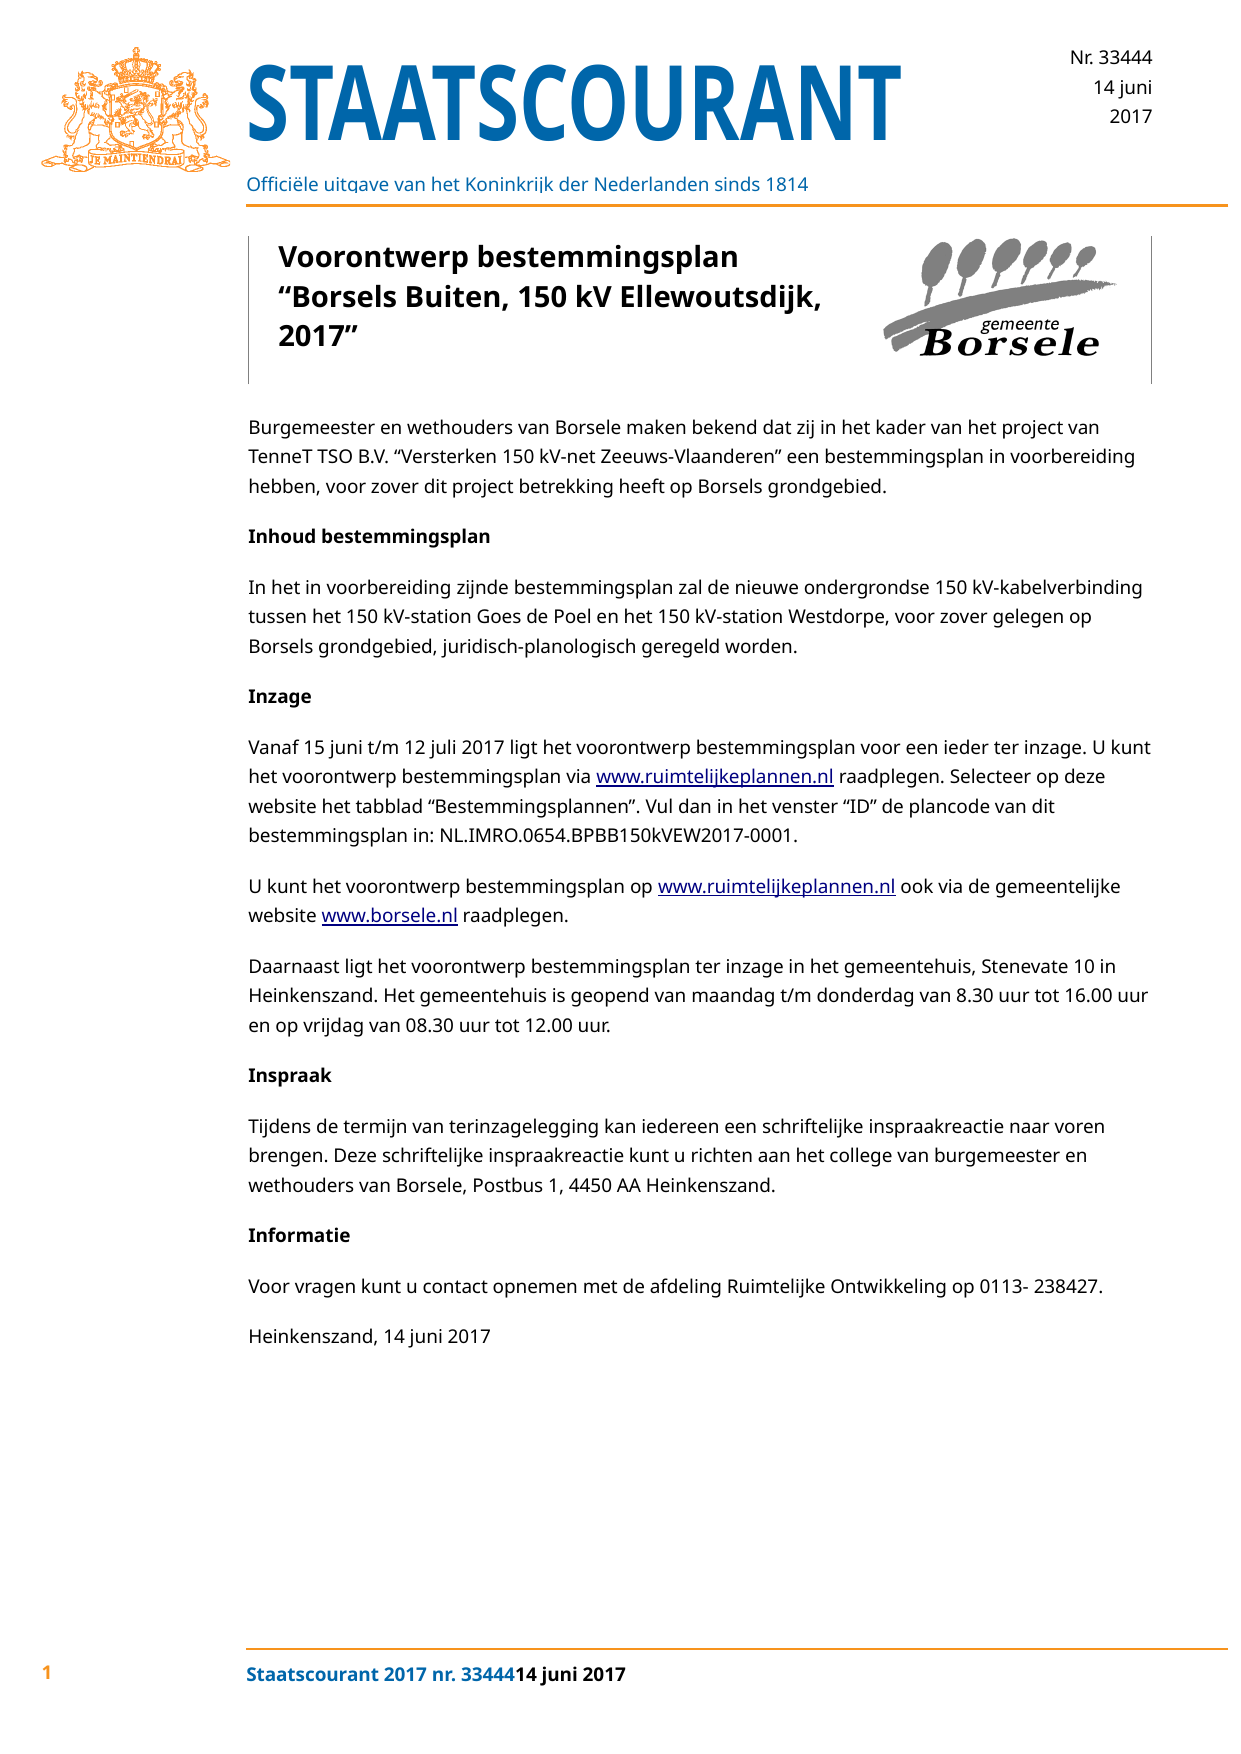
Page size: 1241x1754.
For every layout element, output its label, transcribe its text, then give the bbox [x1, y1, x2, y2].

text Burgemeester en wethouders van Borsele maken bekend dat zij in het kader van het project van TenneT TSO B.V. “Versterken 150 kV-net Zeeuws-Vlaanderen” een bestemmingsplan in voorbereiding hebben, voor zover dit project betrekking heeft op Borsels grondgebied. [248, 414, 1152, 499]
table_header Voorontwerp bestemmingsplan “Borsels Buiten, 150 kV Ellewoutsdijk, 2017” [249, 236, 850, 384]
text Inzage [248, 683, 1152, 709]
text U kunt het voorontwerp bestemmingsplan op www.ruimtelijkeplannen.nl ook via de gemeentelijke website www.borsele.nl raadplegen. [248, 873, 1152, 928]
picture [41, 47, 231, 172]
text Informatie [248, 1223, 1152, 1248]
text Inspraak [248, 1063, 1152, 1088]
table_header [850, 236, 1151, 384]
text Inhoud bestemmingsplan [248, 523, 1152, 549]
text Voor vragen kunt u contact opnemen met de afdeling Ruimtelijke Ontwikkeling op 0113- 238427. [248, 1273, 1152, 1299]
picture [882, 236, 1119, 358]
text In het in voorbereiding zijnde bestemmingsplan zal de nieuwe ondergrondse 150 kV-kabelverbinding tussen het 150 kV-station Goes de Poel en het 150 kV-station Westdorpe, voor zover gelegen op Borsels grondgebied, juridisch-planologisch geregeld worden. [248, 574, 1152, 659]
text Heinkenszand, 14 juni 2017 [248, 1323, 1152, 1349]
text Tijdens de termijn van terinzagelegging kan iedereen een schriftelijke inspraakreactie naar voren brengen. Deze schriftelijke inspraakreactie kunt u richten aan het college van burgemeester en wethouders van Borsele, Postbus 1, 4450 AA Heinkenszand. [248, 1113, 1152, 1198]
text Vanaf 15 juni t/m 12 juli 2017 ligt het voorontwerp bestemmingsplan voor een ieder ter inzage. U kunt het voorontwerp bestemmingsplan via www.ruimtelijkeplannen.nl raadplegen. Selecteer op deze website het tabblad “Bestemmingsplannen”. Vul dan in het venster “ID” de plancode van dit bestemmingsplan in: NL.IMRO.0654.BPBB150kVEW2017-0001. [248, 734, 1152, 848]
text Daarnaast ligt het voorontwerp bestemmingsplan ter inzage in het gemeentehuis, Stenevate 10 in Heinkenszand. Het gemeentehuis is geopend van maandag t/m donderdag van 8.30 uur tot 16.00 uur en op vrijdag van 08.30 uur tot 12.00 uur. [248, 953, 1152, 1038]
